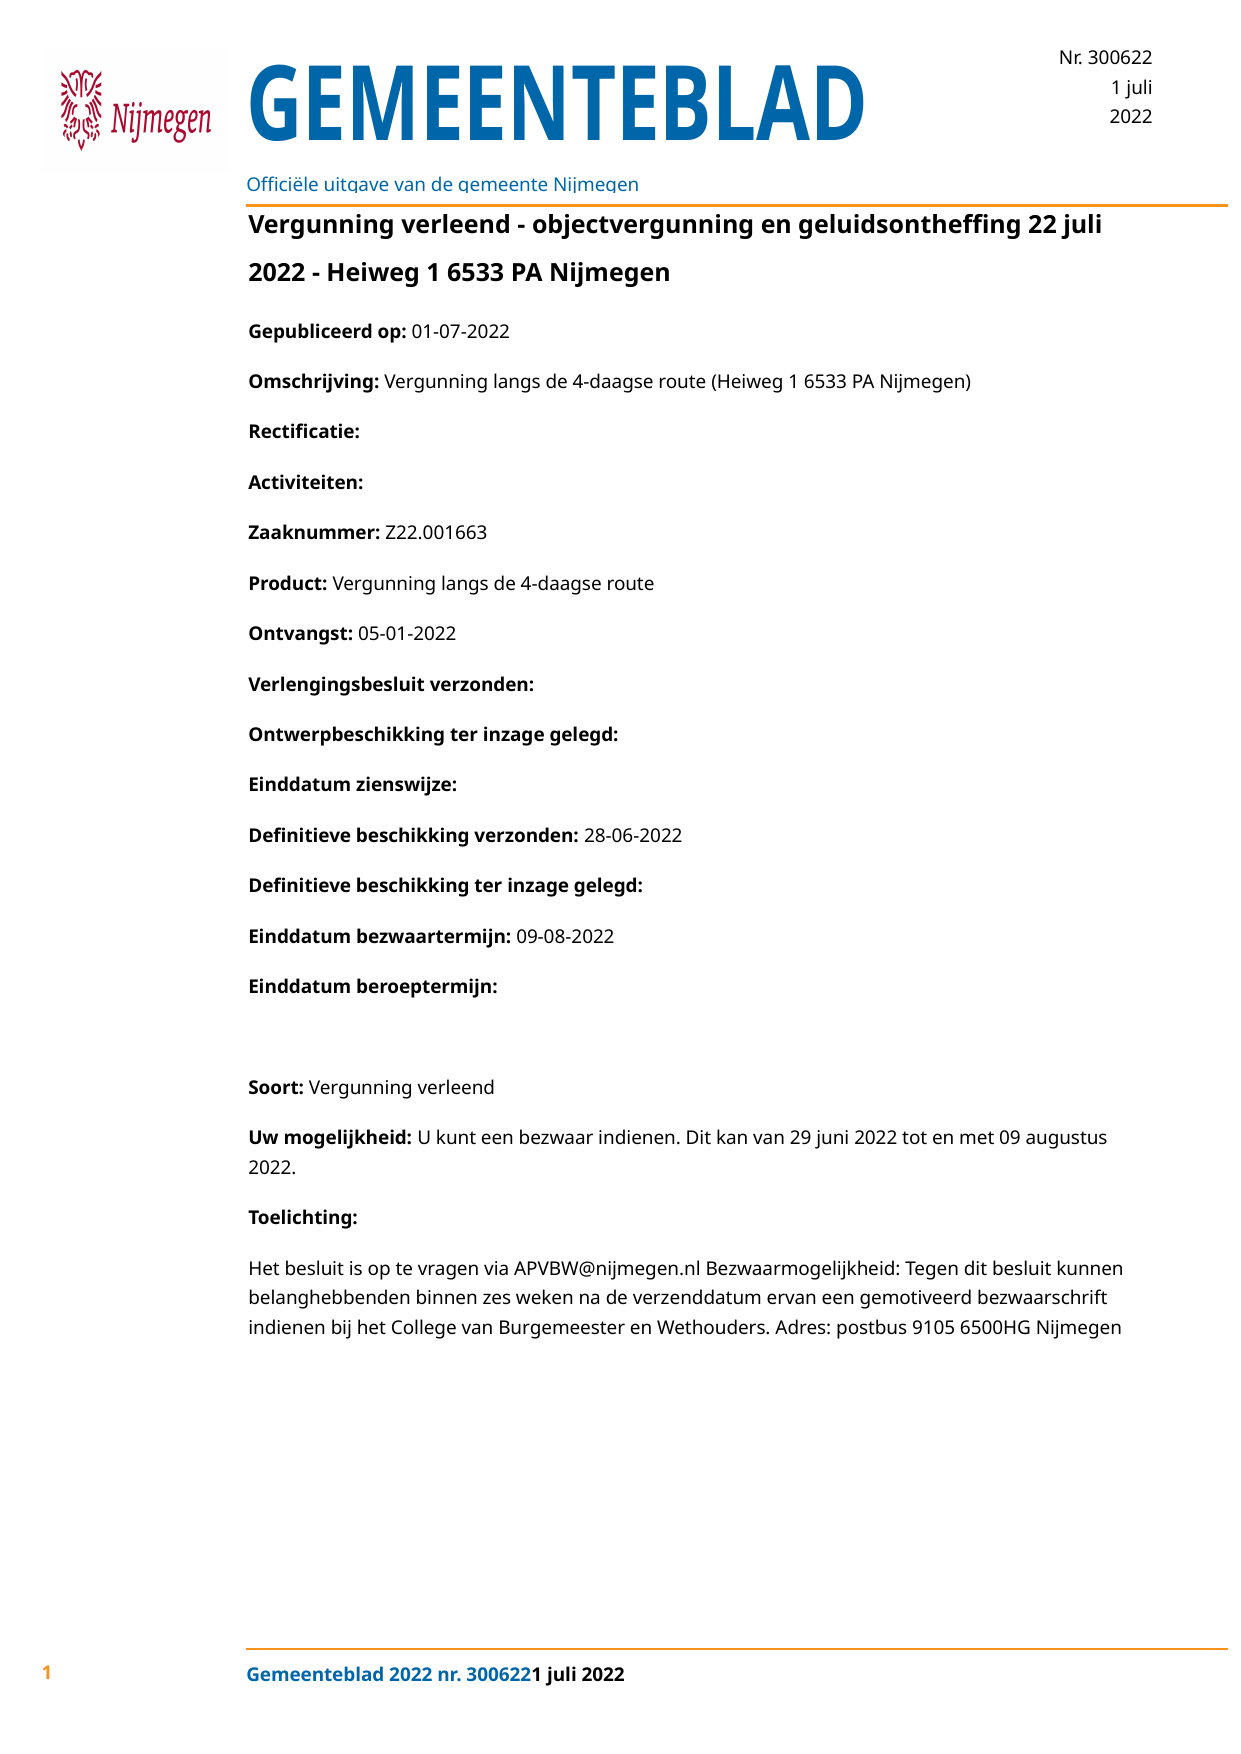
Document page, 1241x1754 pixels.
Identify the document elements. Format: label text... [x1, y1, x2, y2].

picture [41, 47, 231, 172]
text Uw mogelijkheid: U kunt een bezwaar indienen. Dit kan van 29 juni 2022 tot en met 09 augustus 2022. [248, 1124, 1152, 1180]
text Verlengingsbesluit verzonden: [248, 671, 1152, 697]
text Definitieve beschikking ter inzage gelegd: [248, 872, 1152, 898]
text Activiteiten: [248, 469, 1152, 495]
text Vergunning verleend - objectvergunning en geluidsontheffing 22 juli 2022 - Heiweg 1 6533 PA Nijmegen [248, 207, 1152, 288]
text Einddatum bezwaartermijn: 09-08-2022 [248, 923, 1152, 949]
text Product: Vergunning langs de 4-daagse route [248, 570, 1152, 596]
text Het besluit is op te vragen via APVBW@nijmegen.nl Bezwaarmogelijkheid: Tegen dit besluit kunnen belanghebbenden binnen zes weken na de verzenddatum ervan een gemotiveerd bezwaarschrift indienen bij het College van Burgemeester en Wethouders. Adres: postbus 9105 6500HG Nijmegen [248, 1255, 1152, 1340]
text Definitieve beschikking verzonden: 28-06-2022 [248, 822, 1152, 848]
text Toelichting: [248, 1204, 1152, 1230]
text Omschrijving: Vergunning langs de 4-daagse route (Heiweg 1 6533 PA Nijmegen) [248, 368, 1152, 394]
text Einddatum zienswijze: [248, 772, 1152, 797]
text Soort: Vergunning verleend [248, 1074, 1152, 1100]
text Rectificatie: [248, 419, 1152, 444]
text Ontwerpbeschikking ter inzage gelegd: [248, 721, 1152, 747]
text Einddatum beroeptermijn: [248, 973, 1152, 999]
text Gepubliceerd op: 01-07-2022 [248, 318, 1152, 344]
text Ontvangst: 05-01-2022 [248, 620, 1152, 646]
text Zaaknummer: Z22.001663 [248, 519, 1152, 545]
